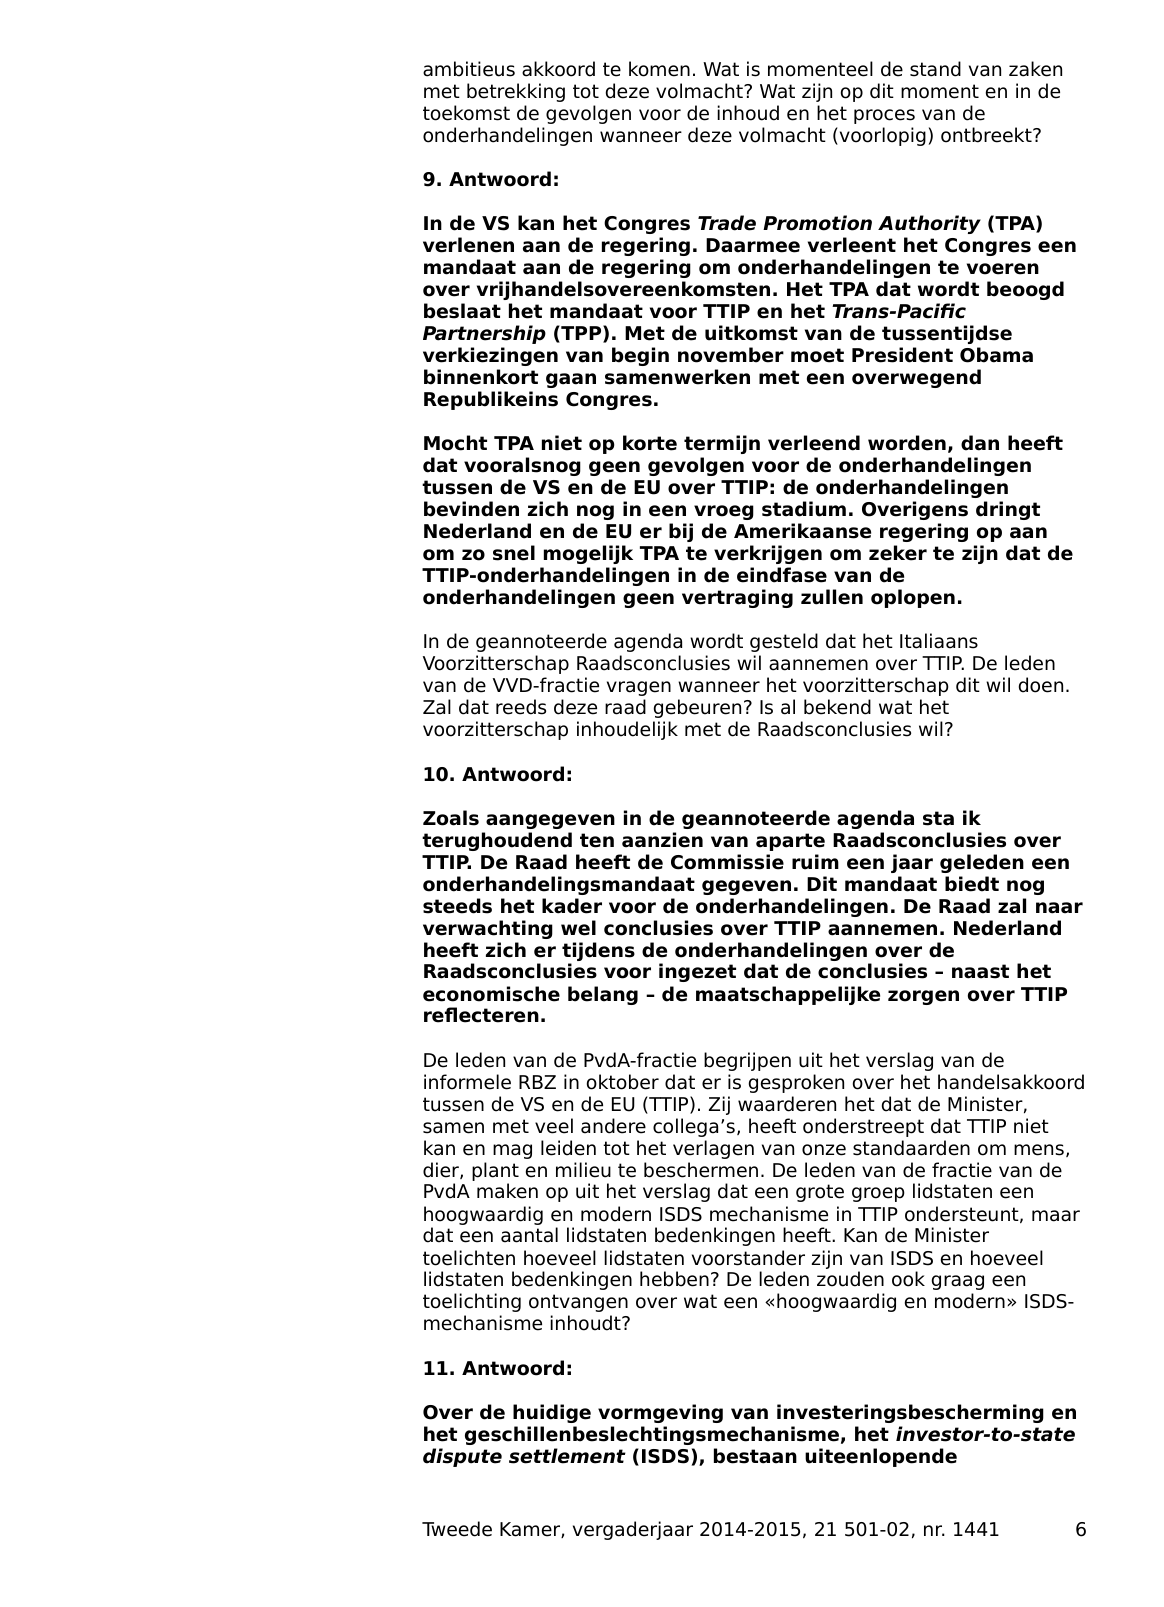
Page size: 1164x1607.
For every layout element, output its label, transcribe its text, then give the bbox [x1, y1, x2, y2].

text ambitieus akkoord te komen. Wat is momenteel de stand van zaken met betrekking tot deze volmacht? Wat zijn op dit moment en in de toekomst de gevolgen voor de inhoud en het proces van de onderhandelingen wanneer deze volmacht (voorlopig) ontbreekt? [422, 59, 1087, 147]
subtitle 9. Antwoord: [422, 169, 1087, 191]
text De leden van de PvdA-fractie begrijpen uit het verslag van de informele RBZ in oktober dat er is gesproken over het handelsakkoord tussen de VS en de EU (TTIP). Zij waarderen het dat de Minister, samen met veel andere collega’s, heeft onderstreept dat TTIP niet kan en mag leiden tot het verlagen van onze standaarden om mens, dier, plant en milieu te beschermen. De leden van de fractie van de PvdA maken op uit het verslag dat een grote groep lidstaten een hoogwaardig en modern ISDS mechanisme in TTIP ondersteunt, maar dat een aantal lidstaten bedenkingen heeft. Kan de Minister toelichten hoeveel lidstaten voorstander zijn van ISDS en hoeveel lidstaten bedenkingen hebben? De leden zouden ook graag een toelichting ontvangen over wat een «hoogwaardig en modern» ISDS-mechanisme inhoudt? [422, 1049, 1087, 1335]
text Over de huidige vormgeving van investeringsbescherming en het geschillenbeslechtingsmechanisme, het investor-to-state dispute settlement (ISDS), bestaan uiteenlopende [422, 1402, 1087, 1468]
text In de geannoteerde agenda wordt gesteld dat het Italiaans Voorzitterschap Raadsconclusies wil aannemen over TTIP. De leden van de VVD-fractie vragen wanneer het voorzitterschap dit wil doen. Zal dat reeds deze raad gebeuren? Is al bekend wat het voorzitterschap inhoudelijk met de Raadsconclusies wil? [422, 631, 1087, 741]
subtitle 11. Antwoord: [422, 1357, 1087, 1379]
subtitle 10. Antwoord: [422, 763, 1087, 785]
text Zoals aangegeven in de geannoteerde agenda sta ik terughoudend ten aanzien van aparte Raadsconclusies over TTIP. De Raad heeft de Commissie ruim een jaar geleden een onderhandelingsmandaat gegeven. Dit mandaat biedt nog steeds het kader voor de onderhandelingen. De Raad zal naar verwachting wel conclusies over TTIP aannemen. Nederland heeft zich er tijdens de onderhandelingen over de Raadsconclusies voor ingezet dat de conclusies – naast het economische belang – de maatschappelijke zorgen over TTIP reflecteren. [422, 808, 1087, 1027]
text In de VS kan het Congres Trade Promotion Authority (TPA) verlenen aan de regering. Daarmee verleent het Congres een mandaat aan de regering om onderhandelingen te voeren over vrijhandelsovereenkomsten. Het TPA dat wordt beoogd beslaat het mandaat voor TTIP en het Trans-Pacific Partnership (TPP). Met de uitkomst van de tussentijdse verkiezingen van begin november moet President Obama binnenkort gaan samenwerken met een overwegend Republikeins Congres. [422, 213, 1087, 411]
text Mocht TPA niet op korte termijn verleend worden, dan heeft dat vooralsnog geen gevolgen voor de onderhandelingen tussen de VS en de EU over TTIP: de onderhandelingen bevinden zich nog in een vroeg stadium. Overigens dringt Nederland en de EU er bij de Amerikaanse regering op aan om zo snel mogelijk TPA te verkrijgen om zeker te zijn dat de TTIP-onderhandelingen in de eindfase van de onderhandelingen geen vertraging zullen oplopen. [422, 433, 1087, 609]
